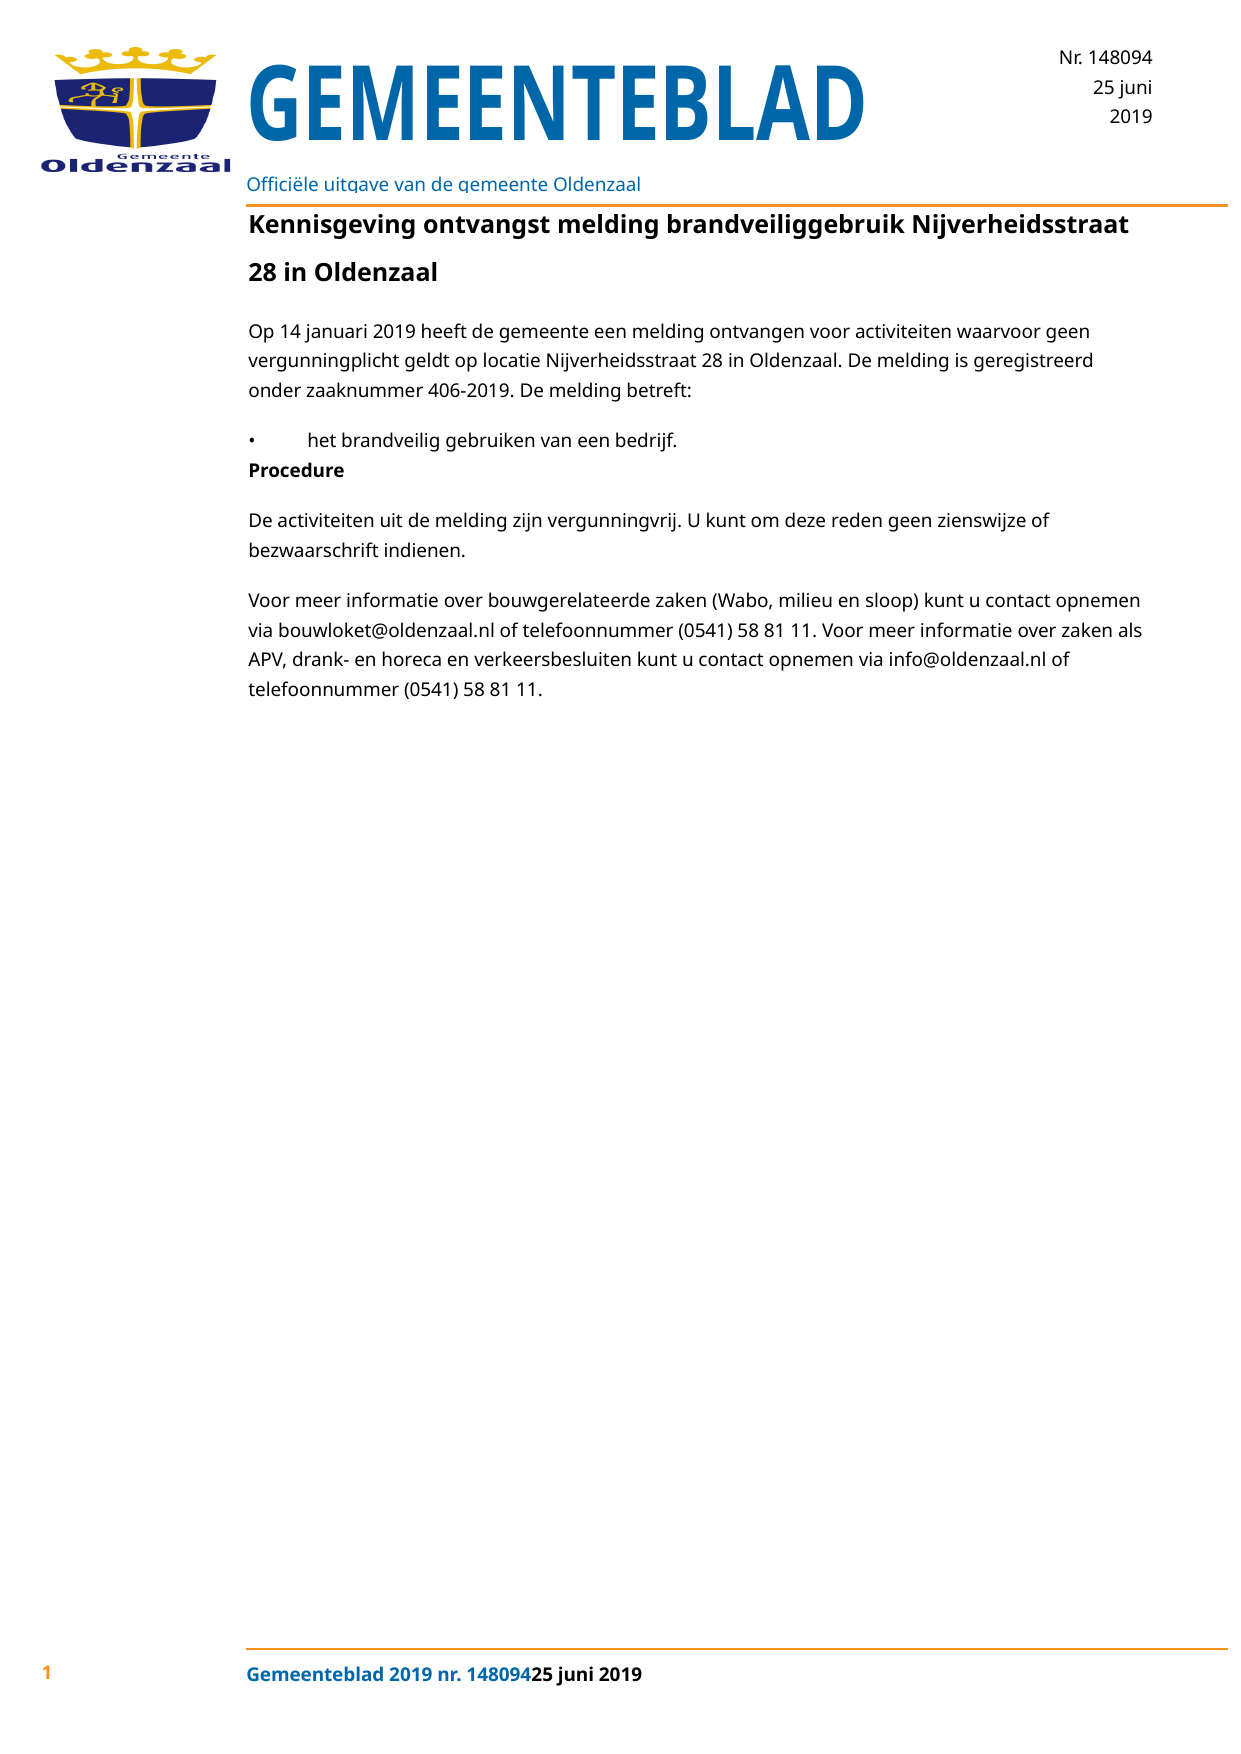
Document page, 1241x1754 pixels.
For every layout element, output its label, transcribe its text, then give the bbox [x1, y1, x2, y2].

picture [41, 47, 231, 172]
list het brandveilig gebruiken van een bedrijf. [248, 427, 1152, 453]
text Voor meer informatie over bouwgerelateerde zaken (Wabo, milieu en sloop) kunt u contact opnemen via bouwloket@oldenzaal.nl of telefoonnummer (0541) 58 81 11. Voor meer informatie over zaken als APV, drank- en horeca en verkeersbesluiten kunt u contact opnemen via info@oldenzaal.nl of telefoonnummer (0541) 58 81 11. [248, 587, 1152, 702]
text De activiteiten uit de melding zijn vergunningvrij. U kunt om deze reden geen zienswijze of bezwaarschrift indienen. [248, 507, 1152, 563]
text Procedure [248, 457, 1152, 483]
text Op 14 januari 2019 heeft de gemeente een melding ontvangen voor activiteiten waarvoor geen vergunningplicht geldt op locatie Nijverheidsstraat 28 in Oldenzaal. De melding is geregistreerd onder zaaknummer 406-2019. De melding betreft: [248, 318, 1152, 403]
text Kennisgeving ontvangst melding brandveiliggebruik Nijverheidsstraat 28 in Oldenzaal [248, 207, 1152, 288]
